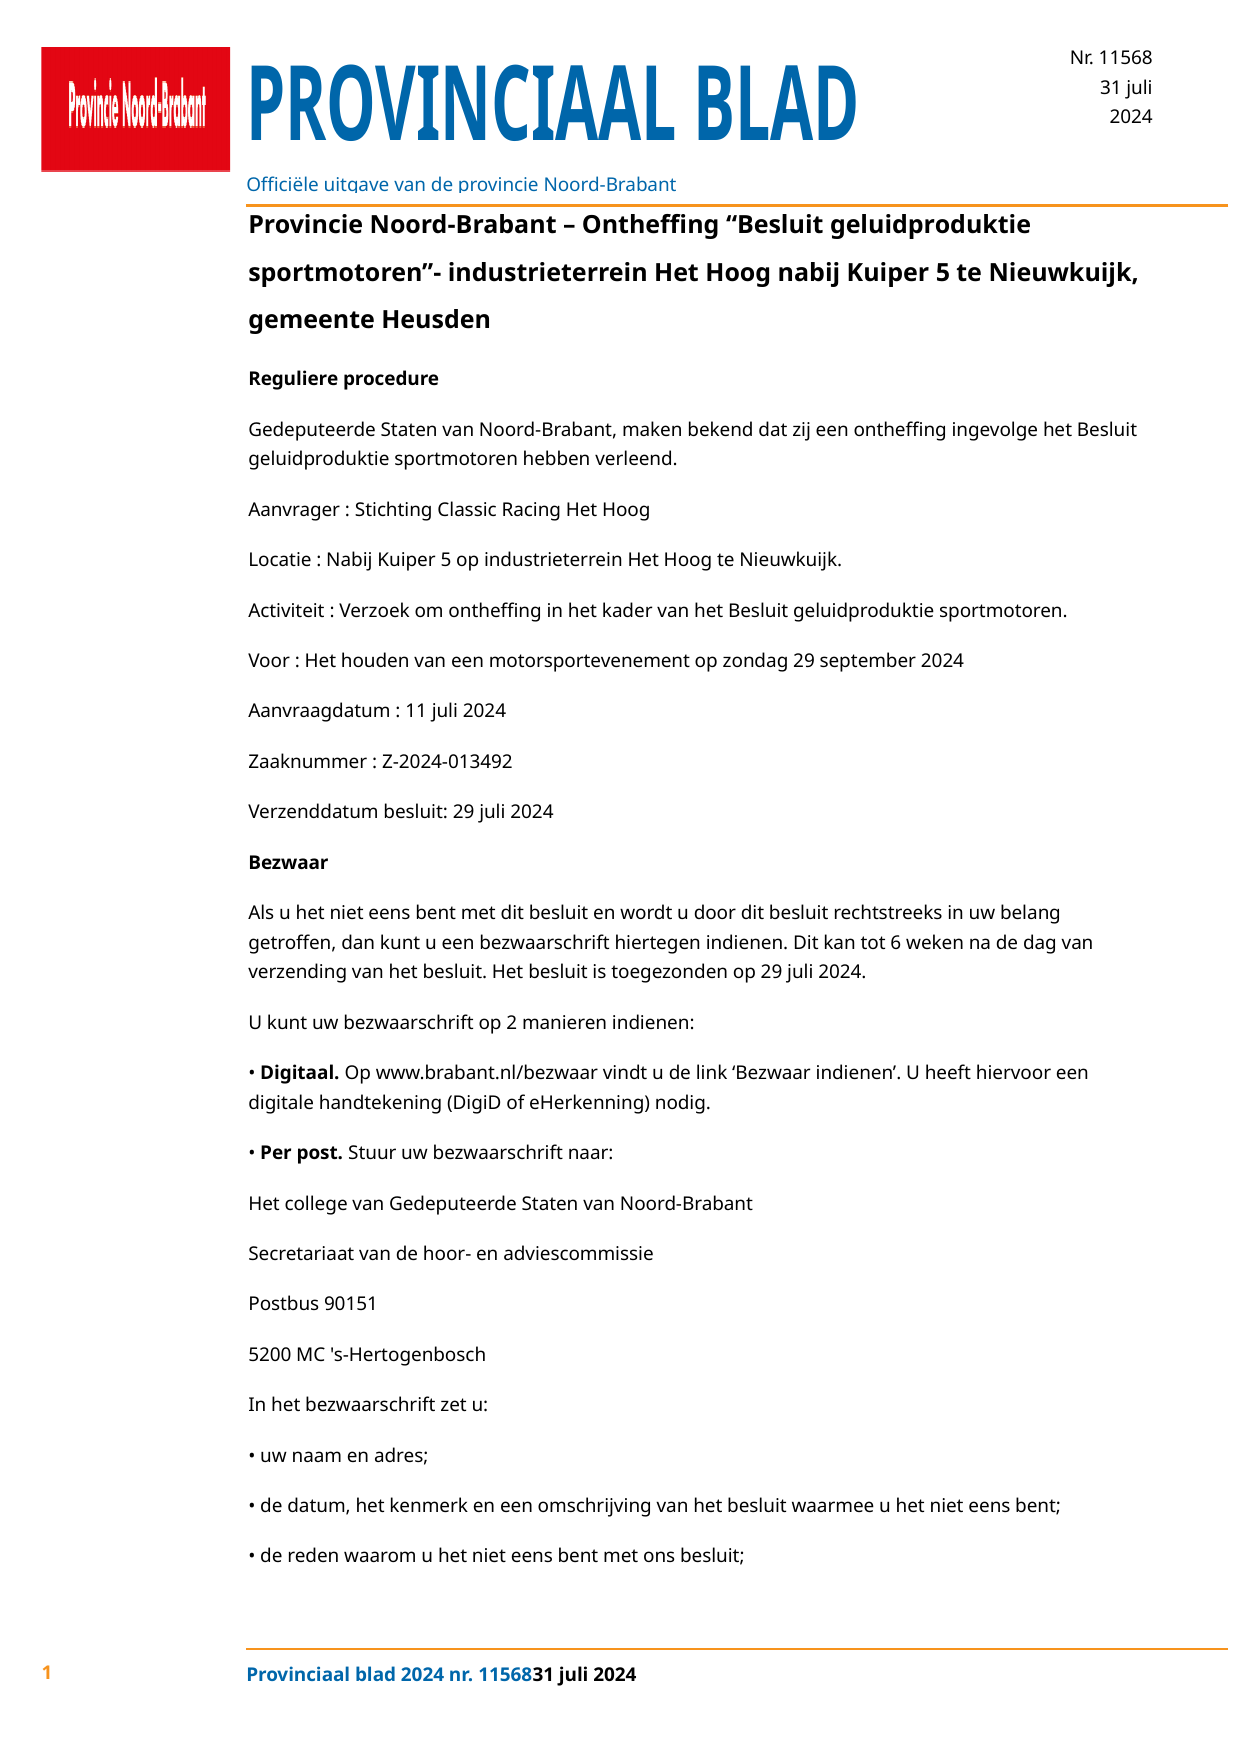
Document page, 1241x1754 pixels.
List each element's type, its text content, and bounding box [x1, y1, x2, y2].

text Locatie : Nabij Kuiper 5 op industrieterrein Het Hoog te Nieuwkuijk. [248, 546, 1152, 572]
text • Per post. Stuur uw bezwaarschrift naar: [248, 1139, 1152, 1165]
text Secretariaat van de hoor- en adviescommissie [248, 1240, 1152, 1266]
text Gedeputeerde Staten van Noord-Brabant, maken bekend dat zij een ontheffing ingevolge het Besluit geluidproduktie sportmotoren hebben verleend. [248, 416, 1152, 471]
text U kunt uw bezwaarschrift op 2 manieren indienen: [248, 1009, 1152, 1034]
text 5200 MC 's‑Hertogenbosch [248, 1341, 1152, 1367]
text Provincie Noord-Brabant – Ontheffing “Besluit geluidproduktie sportmotoren”- industrieterrein Het Hoog nabij Kuiper 5 te Nieuwkuijk, gemeente Heusden [248, 207, 1152, 336]
picture [41, 47, 231, 172]
text Activiteit : Verzoek om ontheffing in het kader van het Besluit geluidproduktie sportmotoren. [248, 597, 1152, 622]
text • uw naam en adres; [248, 1442, 1152, 1467]
text In het bezwaarschrift zet u: [248, 1391, 1152, 1417]
text Verzenddatum besluit: 29 juli 2024 [248, 798, 1152, 824]
text Als u het niet eens bent met dit besluit en wordt u door dit besluit rechtstreeks in uw belang getroffen, dan kunt u een bezwaarschrift hiertegen indienen. Dit kan tot 6 weken na de dag van verzending van het besluit. Het besluit is toegezonden op 29 juli 2024. [248, 899, 1152, 984]
text • de reden waarom u het niet eens bent met ons besluit; [248, 1543, 1152, 1568]
text Zaaknummer : Z-2024-013492 [248, 748, 1152, 774]
text Bezwaar [248, 849, 1152, 874]
text Aanvrager : Stichting Classic Racing Het Hoog [248, 496, 1152, 522]
text Reguliere procedure [248, 366, 1152, 391]
text Voor : Het houden van een motorsportevenement op zondag 29 september 2024 [248, 647, 1152, 673]
text Postbus 90151 [248, 1291, 1152, 1316]
text • Digitaal. Op www.brabant.nl/bezwaar vindt u de link ‘Bezwaar indienen’. U heeft hiervoor een digitale handtekening (DigiD of eHerkenning) nodig. [248, 1059, 1152, 1114]
text Aanvraagdatum : 11 juli 2024 [248, 698, 1152, 723]
text • de datum, het kenmerk en een omschrijving van het besluit waarmee u het niet eens bent; [248, 1492, 1152, 1518]
text Het college van Gedeputeerde Staten van Noord-Brabant [248, 1190, 1152, 1215]
